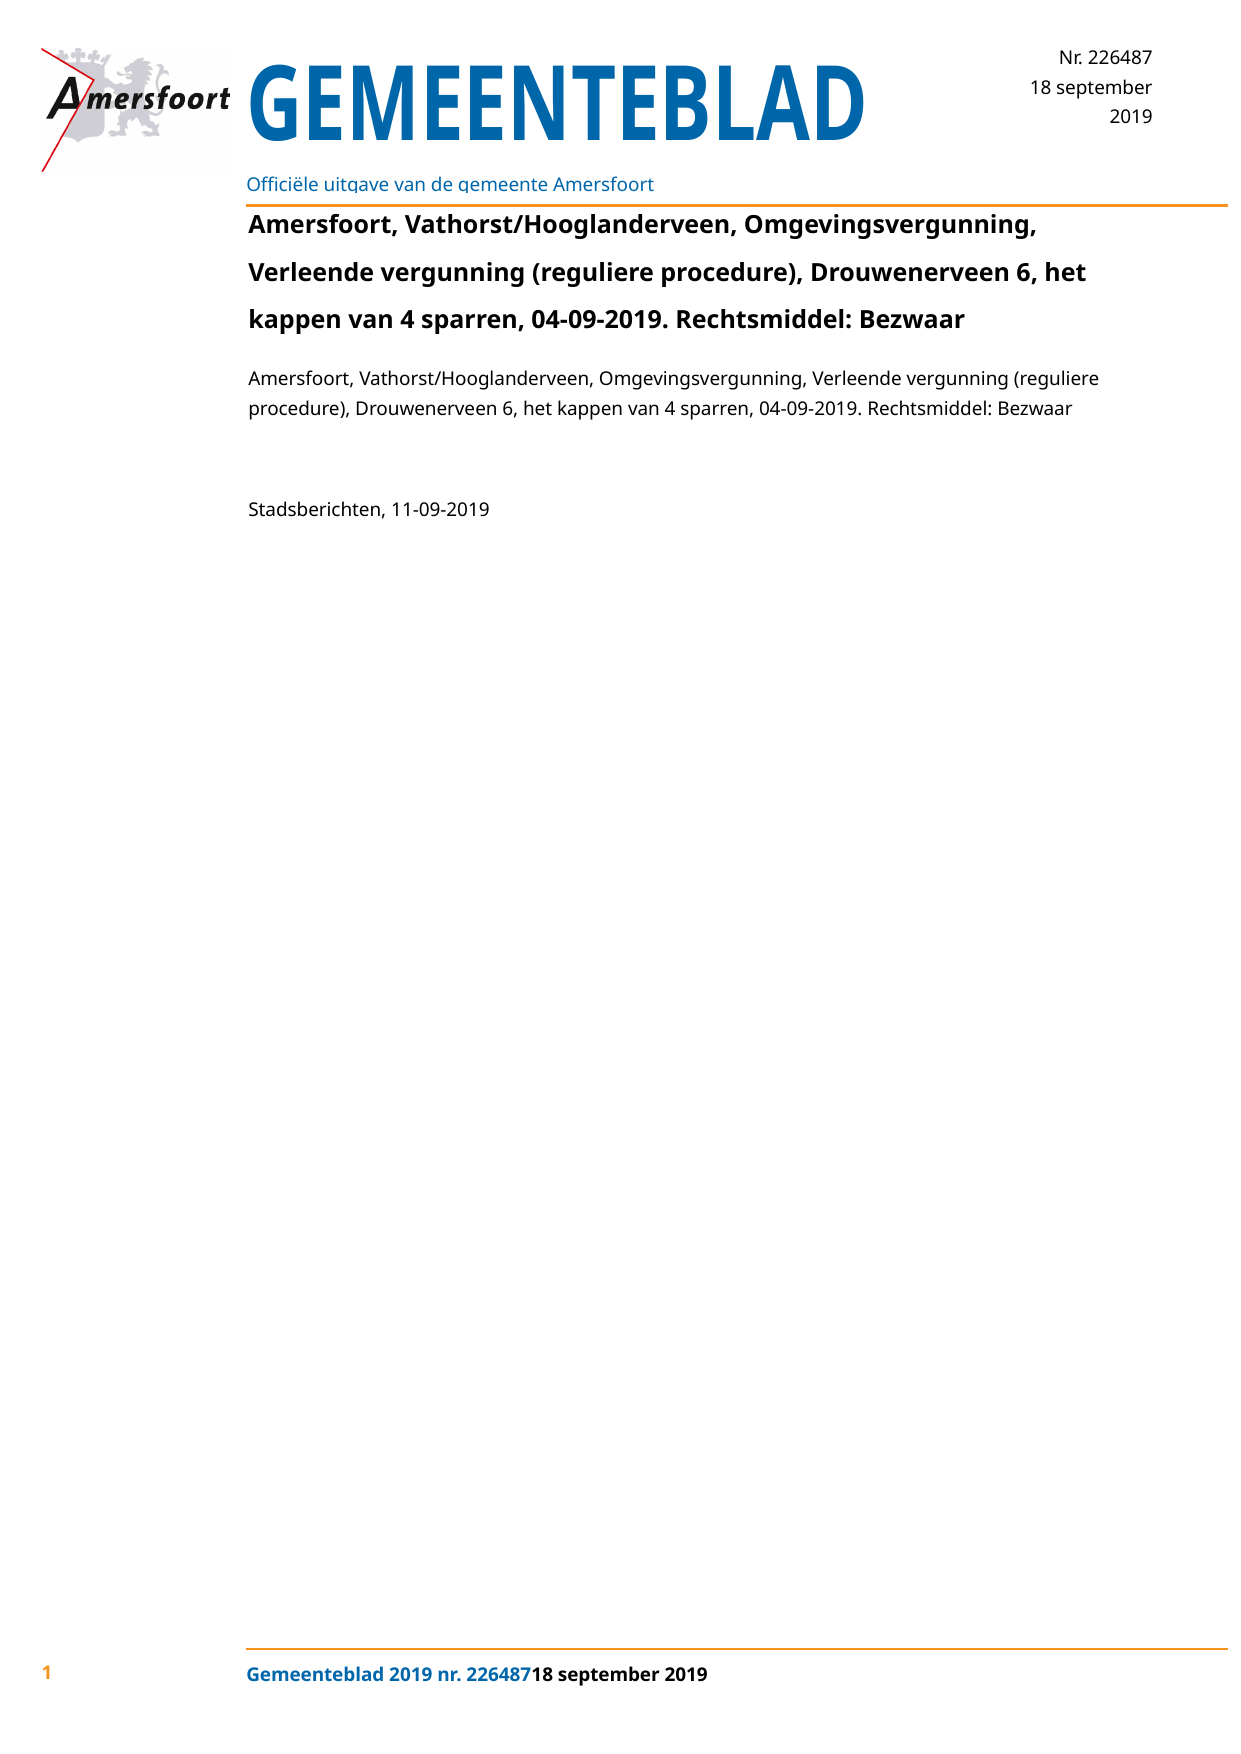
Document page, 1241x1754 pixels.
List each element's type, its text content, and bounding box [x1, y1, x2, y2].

text Amersfoort, Vathorst/Hooglanderveen, Omgevingsvergunning, Verleende vergunning (reguliere procedure), Drouwenerveen 6, het kappen van 4 sparren, 04-09-2019. Rechtsmiddel: Bezwaar [248, 207, 1152, 336]
picture [41, 47, 231, 172]
text Stadsberichten, 11-09-2019 [248, 496, 1152, 522]
text Amersfoort, Vathorst/Hooglanderveen, Omgevingsvergunning, Verleende vergunning (reguliere procedure), Drouwenerveen 6, het kappen van 4 sparren, 04-09-2019. Rechtsmiddel: Bezwaar [248, 366, 1152, 421]
